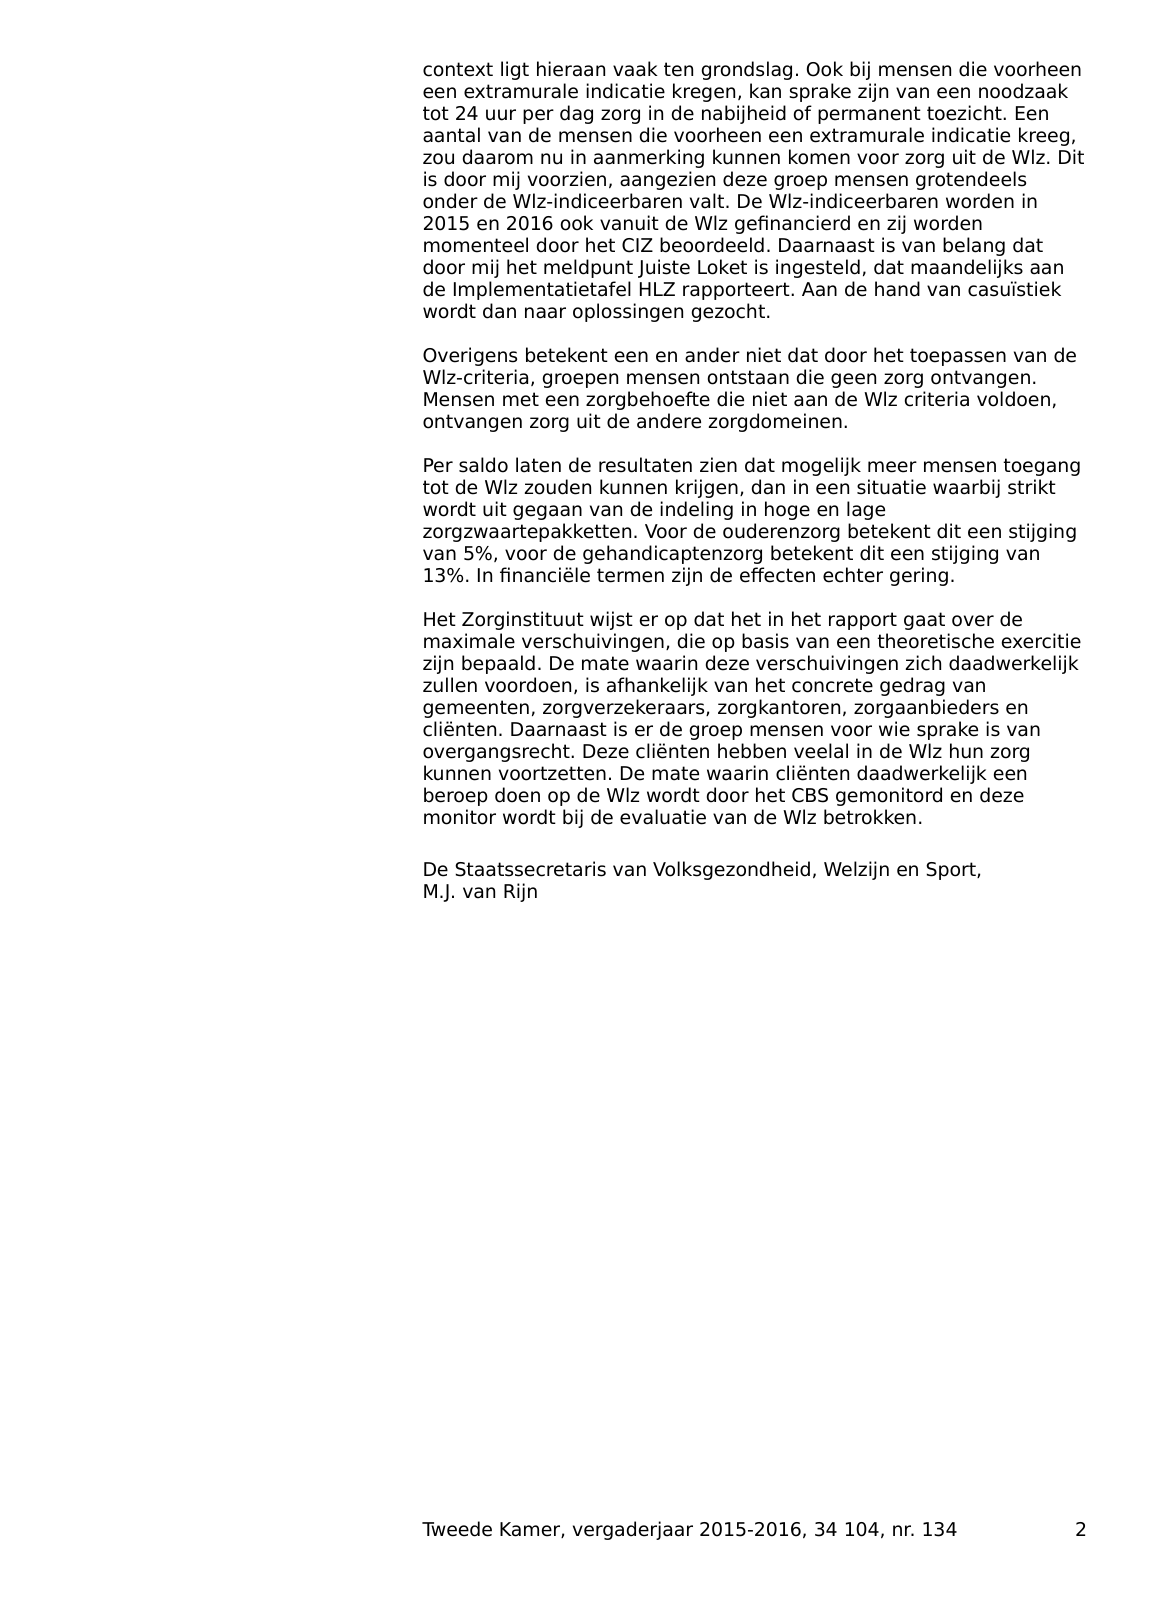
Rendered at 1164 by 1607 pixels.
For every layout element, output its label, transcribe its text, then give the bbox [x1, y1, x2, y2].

text Overigens betekent een en ander niet dat door het toepassen van de Wlz-criteria, groepen mensen ontstaan die geen zorg ontvangen. Mensen met een zorgbehoefte die niet aan de Wlz criteria voldoen, ontvangen zorg uit de andere zorgdomeinen. [422, 345, 1087, 433]
text De Staatssecretaris van Volksgezondheid, Welzijn en Sport, M.J. van Rijn [422, 859, 1087, 903]
text Per saldo laten de resultaten zien dat mogelijk meer mensen toegang tot de Wlz zouden kunnen krijgen, dan in een situatie waarbij strikt wordt uit gegaan van de indeling in hoge en lage zorgzwaartepakketten. Voor de ouderenzorg betekent dit een stijging van 5%, voor de gehandicaptenzorg betekent dit een stijging van 13%. In financiële termen zijn de effecten echter gering. [422, 455, 1087, 587]
text Het Zorginstituut wijst er op dat het in het rapport gaat over de maximale verschuivingen, die op basis van een theoretische exercitie zijn bepaald. De mate waarin deze verschuivingen zich daadwerkelijk zullen voordoen, is afhankelijk van het concrete gedrag van gemeenten, zorgverzekeraars, zorgkantoren, zorgaanbieders en cliënten. Daarnaast is er de groep mensen voor wie sprake is van overgangsrecht. Deze cliënten hebben veelal in de Wlz hun zorg kunnen voortzetten. De mate waarin cliënten daadwerkelijk een beroep doen op de Wlz wordt door het CBS gemonitord en deze monitor wordt bij de evaluatie van de Wlz betrokken. [422, 609, 1087, 829]
text context ligt hieraan vaak ten grondslag. Ook bij mensen die voorheen een extramurale indicatie kregen, kan sprake zijn van een noodzaak tot 24 uur per dag zorg in de nabijheid of permanent toezicht. Een aantal van de mensen die voorheen een extramurale indicatie kreeg, zou daarom nu in aanmerking kunnen komen voor zorg uit de Wlz. Dit is door mij voorzien, aangezien deze groep mensen grotendeels onder de Wlz-indiceerbaren valt. De Wlz-indiceerbaren worden in 2015 en 2016 ook vanuit de Wlz gefinancierd en zij worden momenteel door het CIZ beoordeeld. Daarnaast is van belang dat door mij het meldpunt Juiste Loket is ingesteld, dat maandelijks aan de Implementatietafel HLZ rapporteert. Aan de hand van casuïstiek wordt dan naar oplossingen gezocht. [422, 59, 1087, 323]
